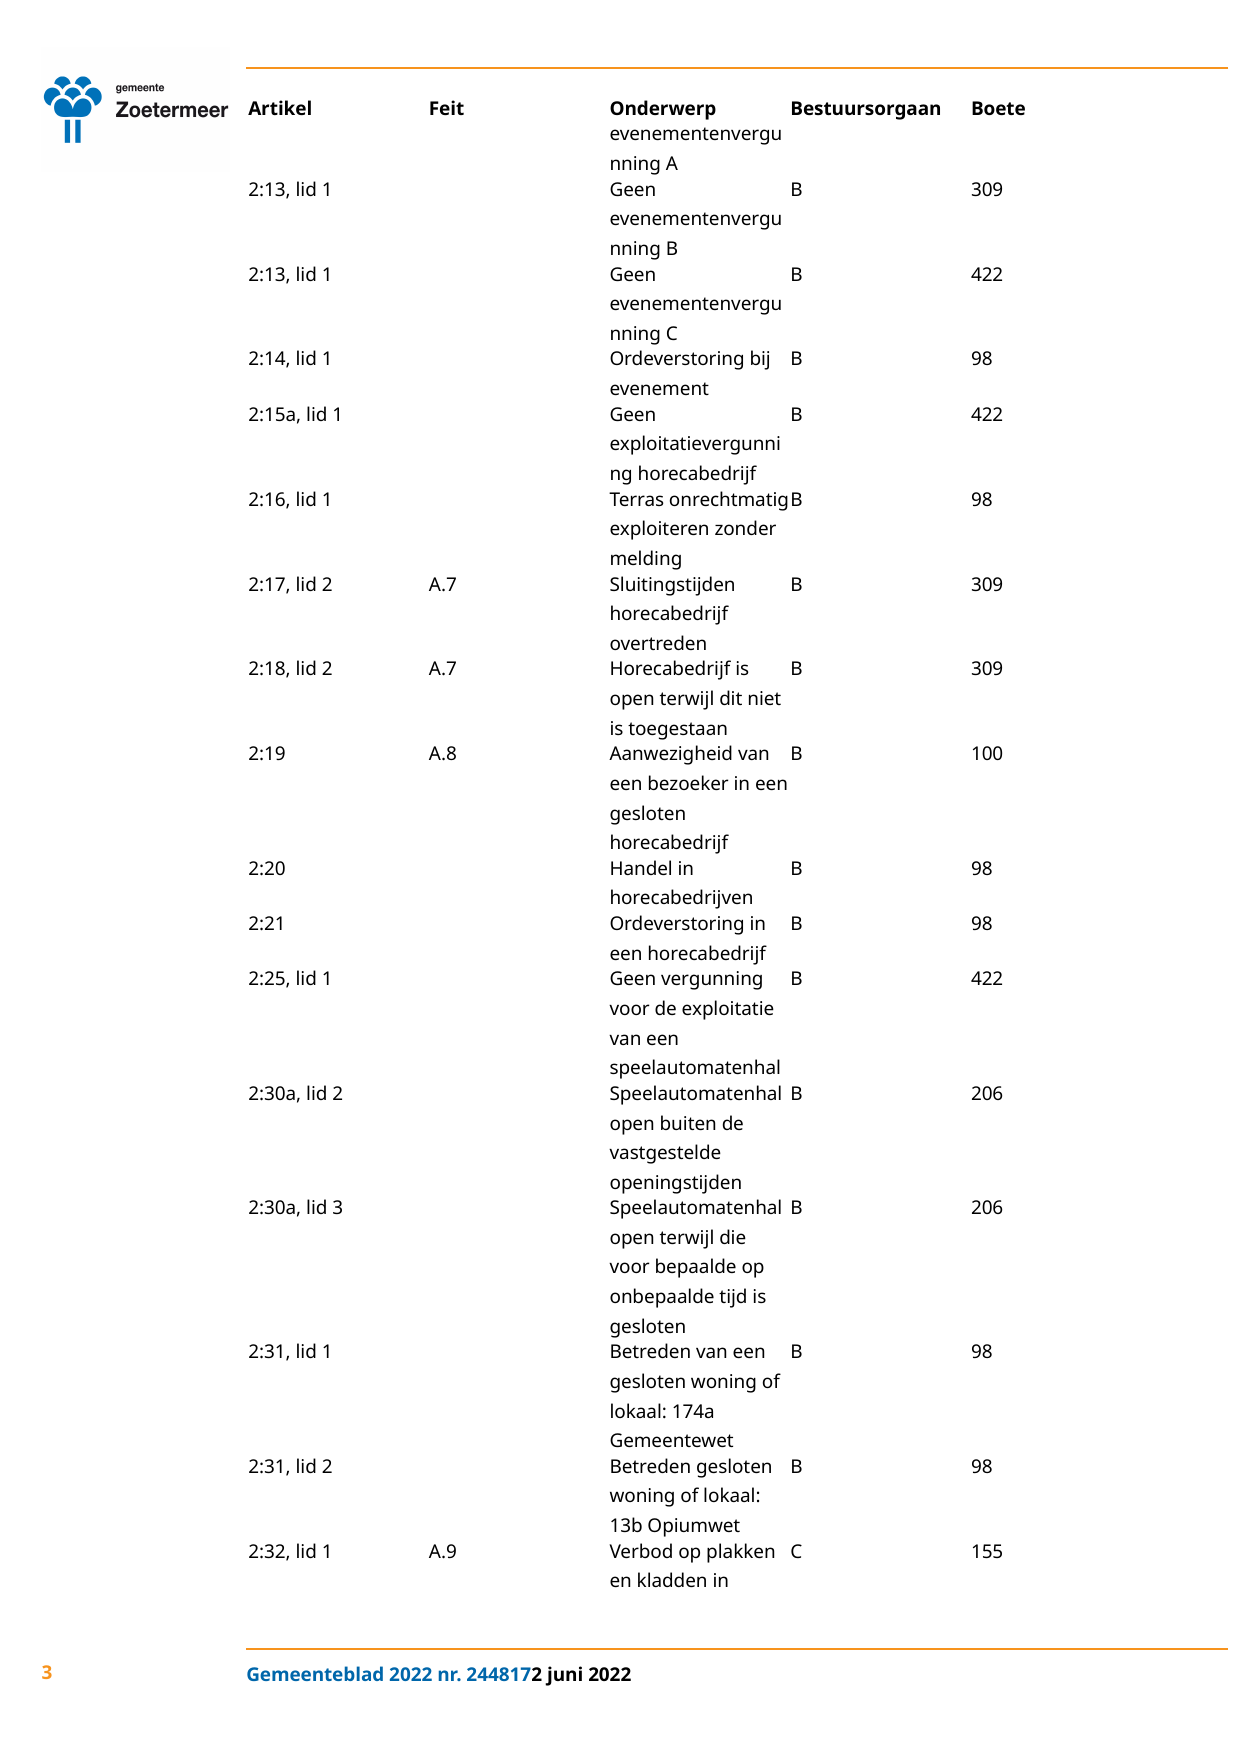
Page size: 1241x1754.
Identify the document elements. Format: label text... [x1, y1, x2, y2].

table_cell 2:16, lid 1 [248, 486, 429, 571]
table_cell Betreden van een gesloten woning of lokaal: 174a Gemeentewet [609, 1339, 790, 1453]
table_cell 2:32, lid 1 [248, 1538, 429, 1593]
table_cell 2:14, lid 1 [248, 346, 429, 401]
table_cell Geen exploitatievergunning horecabedrijf [609, 401, 790, 486]
table_cell [429, 1080, 609, 1194]
table_cell Terras onrechtmatig exploiteren zonder melding [609, 486, 790, 571]
table_cell A.7 [429, 656, 609, 741]
table_cell 2:20 [248, 855, 429, 910]
table_cell 2:30a, lid 2 [248, 1080, 429, 1194]
table_cell [429, 855, 609, 910]
table_cell 309 [971, 571, 1152, 656]
table_cell [429, 1195, 609, 1339]
table_cell [429, 346, 609, 401]
table_cell 2:30a, lid 3 [248, 1195, 429, 1339]
table_cell Geen evenementenvergunning B [609, 176, 790, 261]
table_cell B [790, 401, 971, 486]
table_cell Ordeverstoring in een horecabedrijf [609, 910, 790, 966]
table_cell Speelautomatenhal open buiten de vastgestelde openingstijden [609, 1080, 790, 1194]
table_cell 98 [971, 486, 1152, 571]
table_cell [429, 1339, 609, 1453]
table_cell Geen vergunning voor de exploitatie van een speelautomatenhal [609, 966, 790, 1080]
table_header Bestuursorgaan [790, 95, 971, 121]
table_cell [429, 1453, 609, 1538]
table_cell B [790, 346, 971, 401]
table_cell 422 [971, 261, 1152, 346]
table_cell B [790, 1195, 971, 1339]
table_cell 2:15a, lid 1 [248, 401, 429, 486]
table_cell [429, 401, 609, 486]
table_cell 98 [971, 1339, 1152, 1453]
table_cell 98 [971, 855, 1152, 910]
table_cell 2:13, lid 1 [248, 261, 429, 346]
table_cell B [790, 656, 971, 741]
table_cell B [790, 261, 971, 346]
table_cell [429, 261, 609, 346]
table_header Boete [971, 95, 1152, 121]
table_cell Geen evenementenvergunning C [609, 261, 790, 346]
table_cell 2:18, lid 2 [248, 656, 429, 741]
table_cell 155 [971, 1538, 1152, 1593]
table_cell B [790, 855, 971, 910]
table_cell Verbod op plakken en kladden in [609, 1538, 790, 1593]
table_cell A.7 [429, 571, 609, 656]
table_cell 2:19 [248, 741, 429, 855]
table_cell Handel in horecabedrijven [609, 855, 790, 910]
table_cell [790, 121, 971, 176]
table_cell B [790, 176, 971, 261]
table_cell 2:25, lid 1 [248, 966, 429, 1080]
table_cell [429, 121, 609, 176]
table_header Onderwerp [609, 95, 790, 121]
table_cell Ordeverstoring bij evenement [609, 346, 790, 401]
table_cell B [790, 1080, 971, 1194]
table_header Artikel [248, 95, 429, 121]
table_cell 2:21 [248, 910, 429, 966]
table_cell 98 [971, 1453, 1152, 1538]
table_cell [429, 966, 609, 1080]
table_cell B [790, 1339, 971, 1453]
table_cell Betreden gesloten woning of lokaal: 13b Opiumwet [609, 1453, 790, 1538]
table_cell 206 [971, 1195, 1152, 1339]
table_cell Sluitingstijden horecabedrijf overtreden [609, 571, 790, 656]
table_cell evenementenvergunning A [609, 121, 790, 176]
table_cell Aanwezigheid van een bezoeker in een gesloten horecabedrijf [609, 741, 790, 855]
table_cell [429, 486, 609, 571]
table_cell 98 [971, 910, 1152, 966]
table_cell [429, 910, 609, 966]
table_header Feit [429, 95, 609, 121]
table_cell 309 [971, 656, 1152, 741]
table_cell 2:31, lid 2 [248, 1453, 429, 1538]
table_cell C [790, 1538, 971, 1593]
picture [41, 47, 231, 172]
table_cell 2:31, lid 1 [248, 1339, 429, 1453]
table_cell 422 [971, 966, 1152, 1080]
table_cell A.8 [429, 741, 609, 855]
table_cell B [790, 1453, 971, 1538]
table_cell [971, 121, 1152, 176]
table_cell B [790, 966, 971, 1080]
table_cell 98 [971, 346, 1152, 401]
table_cell [429, 176, 609, 261]
table_cell 2:17, lid 2 [248, 571, 429, 656]
table_cell Horecabedrijf is open terwijl dit niet is toegestaan [609, 656, 790, 741]
table_cell B [790, 741, 971, 855]
table_cell B [790, 486, 971, 571]
table_cell Speelautomatenhal open terwijl die voor bepaalde op onbepaalde tijd is gesloten [609, 1195, 790, 1339]
table_cell A.9 [429, 1538, 609, 1593]
table_cell 100 [971, 741, 1152, 855]
table_cell B [790, 910, 971, 966]
table_cell 422 [971, 401, 1152, 486]
table_cell 206 [971, 1080, 1152, 1194]
table_cell B [790, 571, 971, 656]
table_cell [248, 121, 429, 176]
table_cell 2:13, lid 1 [248, 176, 429, 261]
table_cell 309 [971, 176, 1152, 261]
